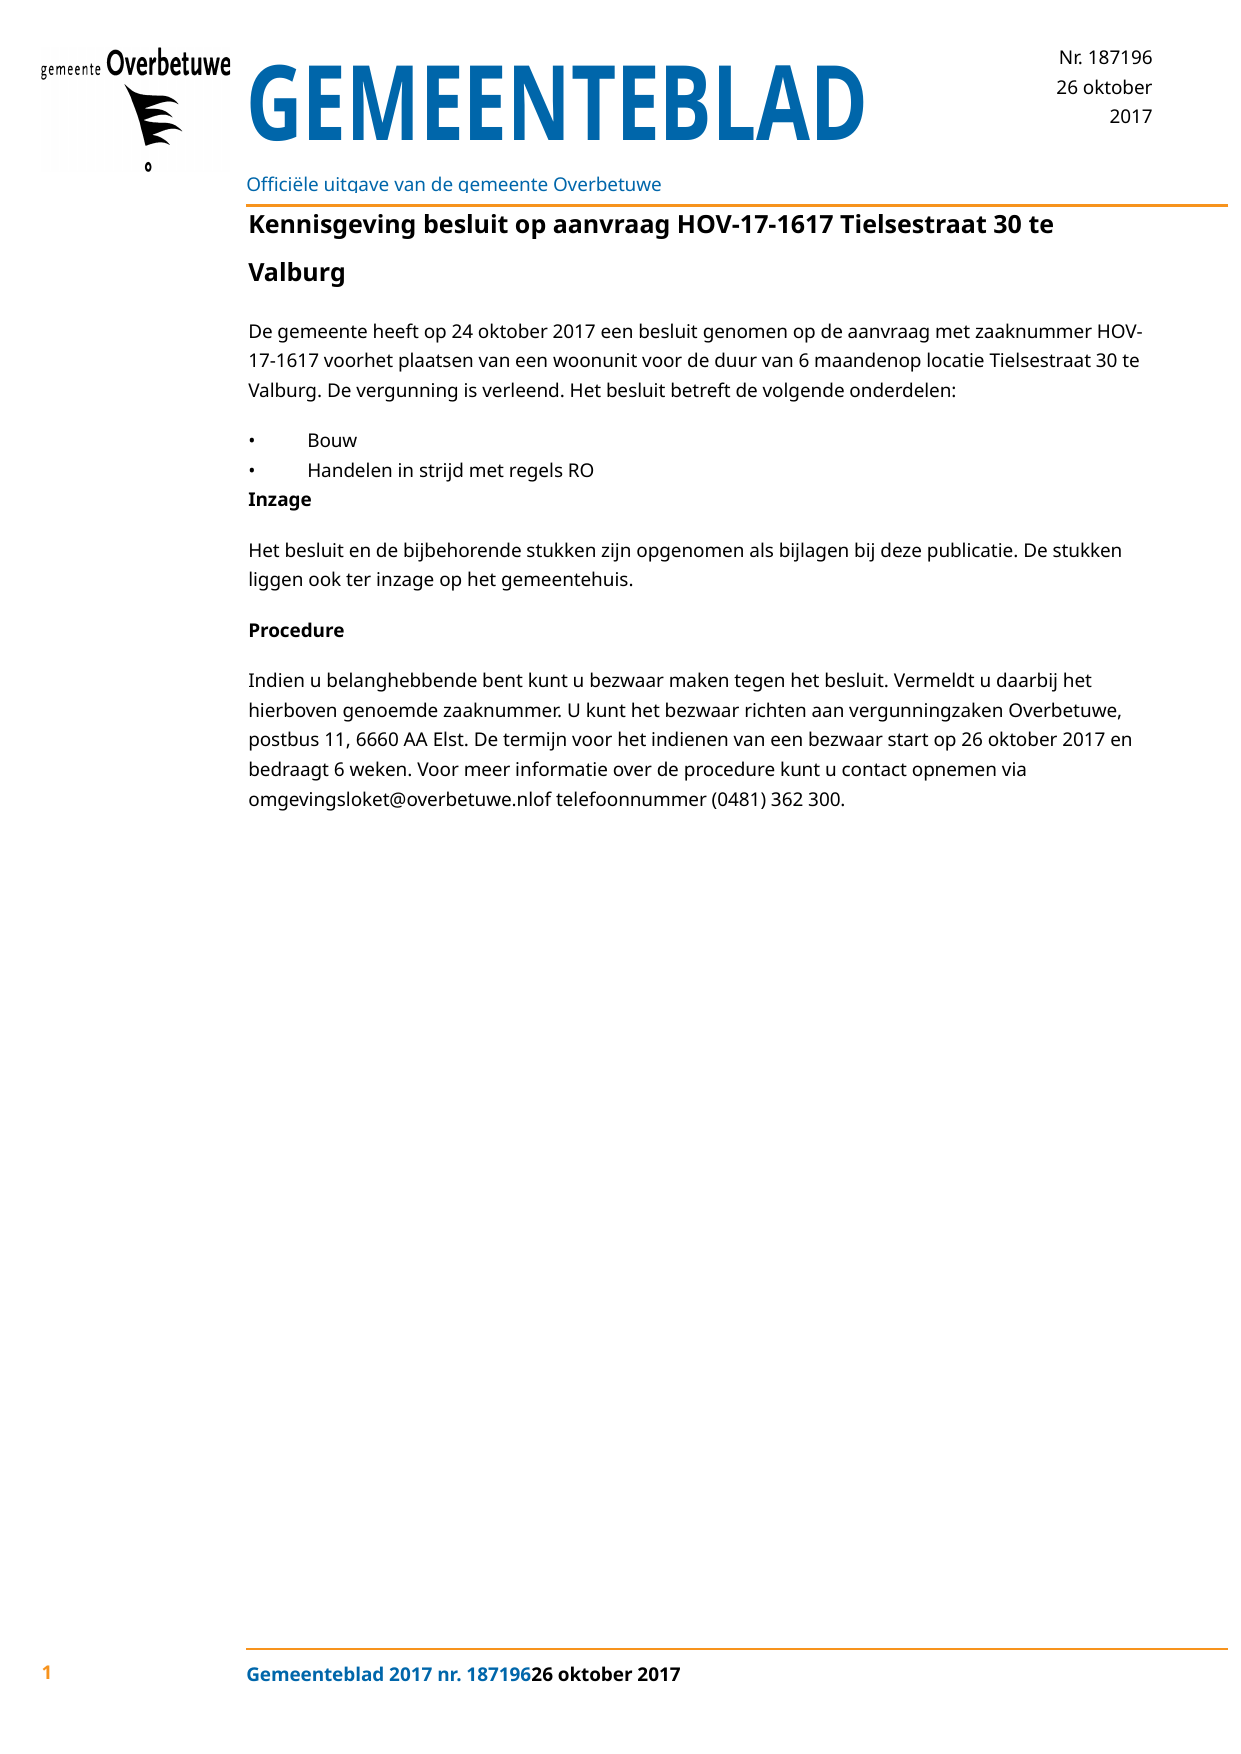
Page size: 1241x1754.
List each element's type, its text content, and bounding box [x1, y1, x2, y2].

text Inzage [248, 487, 1152, 512]
text Kennisgeving besluit op aanvraag HOV-17-1617 Tielsestraat 30 te Valburg [248, 207, 1152, 288]
picture [41, 47, 231, 172]
list Bouw [248, 427, 1152, 453]
text De gemeente heeft op 24 oktober 2017 een besluit genomen op de aanvraag met zaaknummer HOV-17-1617 voorhet plaatsen van een woonunit voor de duur van 6 maandenop locatie Tielsestraat 30 te Valburg. De vergunning is verleend. Het besluit betreft de volgende onderdelen: [248, 318, 1152, 403]
text Het besluit en de bijbehorende stukken zijn opgenomen als bijlagen bij deze publicatie. De stukken liggen ook ter inzage op het gemeentehuis. [248, 537, 1152, 592]
list Handelen in strijd met regels RO [248, 457, 1152, 483]
text Indien u belanghebbende bent kunt u bezwaar maken tegen het besluit. Vermeldt u daarbij het hierboven genoemde zaaknummer. U kunt het bezwaar richten aan vergunningzaken Overbetuwe, postbus 11, 6660 AA Elst. De termijn voor het indienen van een bezwaar start op 26 oktober 2017 en bedraagt 6 weken. Voor meer informatie over de procedure kunt u contact opnemen via omgevingsloket@overbetuwe.nlof telefoonnummer (0481) 362 300. [248, 667, 1152, 812]
text Procedure [248, 617, 1152, 643]
